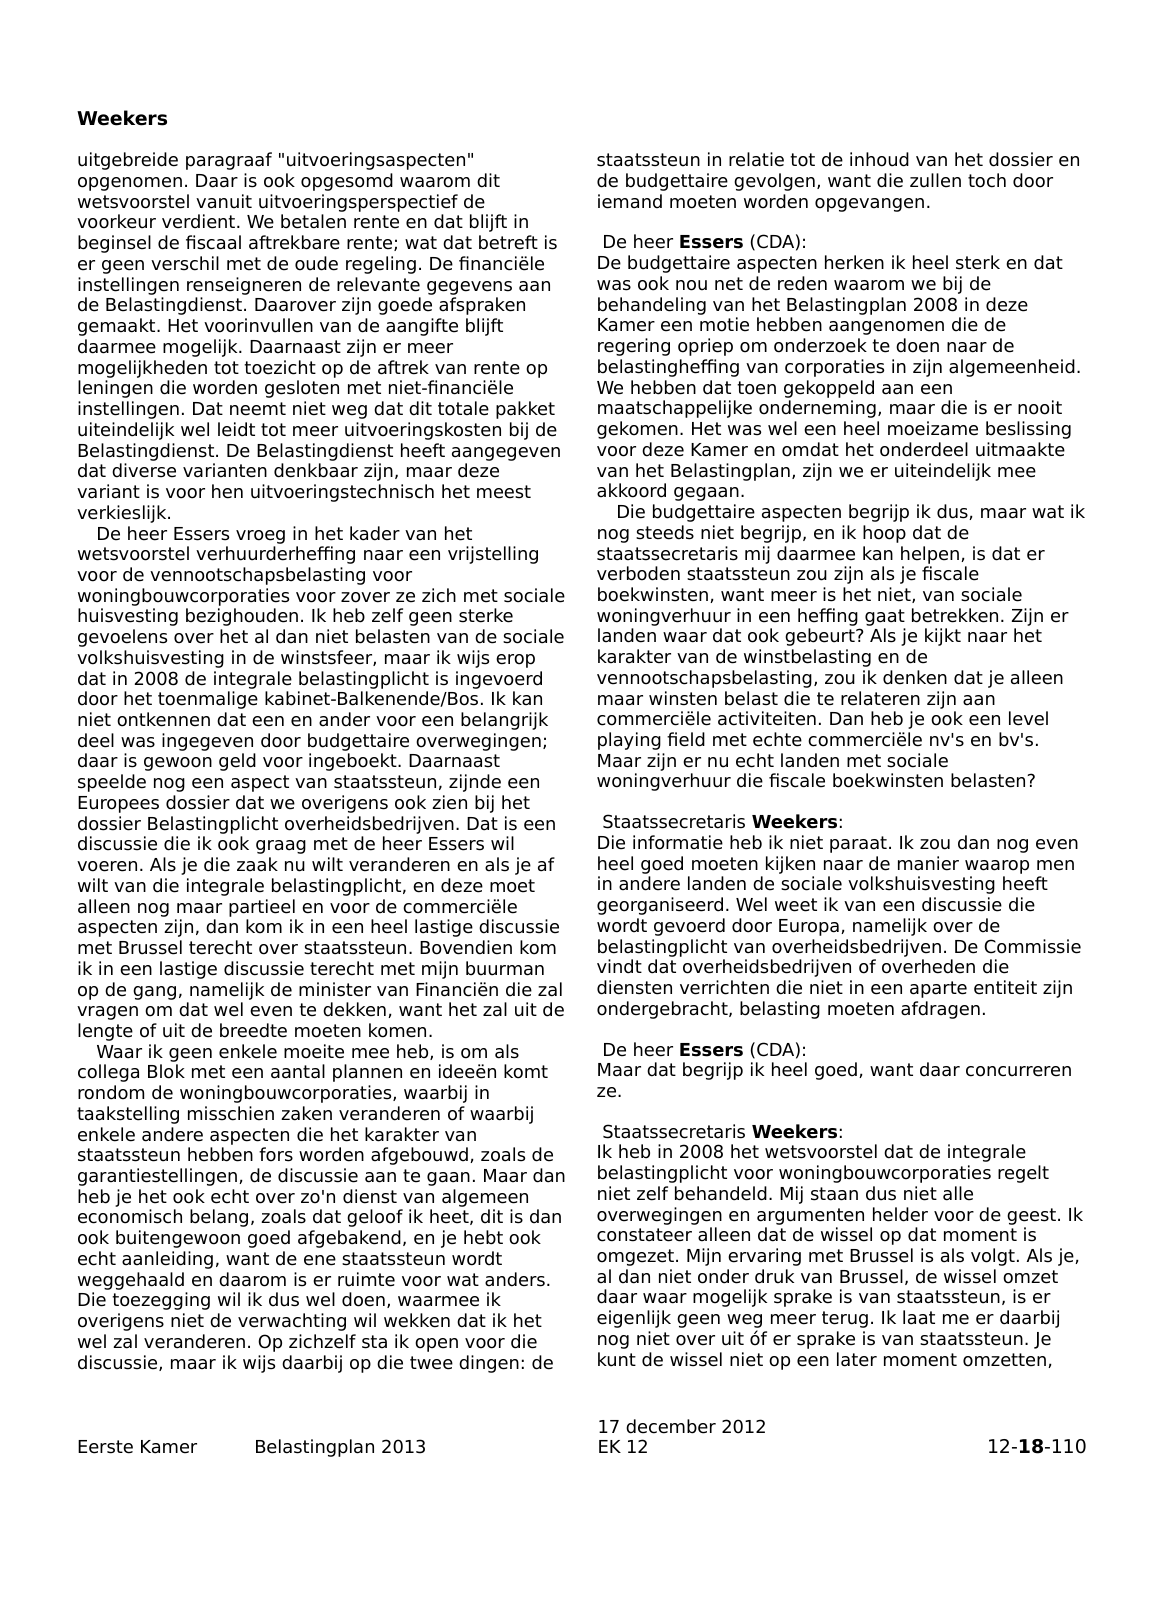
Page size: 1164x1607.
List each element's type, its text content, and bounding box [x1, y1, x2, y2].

text Ik heb in 2008 het wetsvoorstel dat de integrale belastingplicht voor woningbouwcorporaties regelt niet zelf behandeld. Mij staan dus niet alle overwegingen en argumenten helder voor de geest. Ik constateer alleen dat de wissel op dat moment is omgezet. Mijn ervaring met Brussel is als volgt. Als je, al dan niet onder druk van Brussel, de wissel omzet daar waar mogelijk sprake is van staatssteun, is er eigenlijk geen weg meer terug. Ik laat me er daarbij nog niet over uit óf er sprake is van staatssteun. Je kunt de wissel niet op een later moment omzetten, [596, 1142, 1087, 1370]
text De heer Essers vroeg in het kader van het wetsvoorstel verhuurderheffing naar een vrijstelling voor de vennootschapsbelasting voor woningbouwcorporaties voor zover ze zich met sociale huisvesting bezighouden. Ik heb zelf geen sterke gevoelens over het al dan niet belasten van de sociale volkshuisvesting in de winstsfeer, maar ik wijs erop dat in 2008 de integrale belastingplicht is ingevoerd door het toenmalige kabinet-Balkenende/Bos. Ik kan niet ontkennen dat een en ander voor een belangrijk deel was ingegeven door budgettaire overwegingen; daar is gewoon geld voor ingeboekt. Daarnaast speelde nog een aspect van staatssteun, zijnde een Europees dossier dat we overigens ook zien bij het dossier Belastingplicht overheidsbedrijven. Dat is een discussie die ik ook graag met de heer Essers wil voeren. Als je die zaak nu wilt veranderen en als je af wilt van die integrale belastingplicht, en deze moet alleen nog maar partieel en voor de commerciële aspecten zijn, dan kom ik in een heel lastige discussie met Brussel terecht over staatssteun. Bovendien kom ik in een lastige discussie terecht met mijn buurman op de gang, namelijk de minister van Financiën die zal vragen om dat wel even te dekken, want het zal uit de lengte of uit de breedte moeten komen. [77, 523, 567, 1042]
text Die budgettaire aspecten begrijp ik dus, maar wat ik nog steeds niet begrijp, en ik hoop dat de staatssecretaris mij daarmee kan helpen, is dat er verboden staatssteun zou zijn als je fiscale boekwinsten, want meer is het niet, van sociale woningverhuur in een heffing gaat betrekken. Zijn er landen waar dat ook gebeurt? Als je kijkt naar het karakter van de winstbelasting en de vennootschapsbelasting, zou ik denken dat je alleen maar winsten belast die te relateren zijn aan commerciële activiteiten. Dan heb je ook een level playing field met echte commerciële nv's en bv's. Maar zijn er nu echt landen met sociale woningverhuur die fiscale boekwinsten belasten? [596, 502, 1087, 792]
text staatssteun in relatie tot de inhoud van het dossier en de budgettaire gevolgen, want die zullen toch door iemand moeten worden opgevangen. [596, 150, 1087, 212]
text Staatssecretaris Weekers: [596, 1122, 1087, 1142]
text De heer Essers (CDA): [596, 232, 1087, 253]
text Die informatie heb ik niet paraat. Ik zou dan nog even heel goed moeten kijken naar de manier waarop men in andere landen de sociale volkshuisvesting heeft georganiseerd. Wel weet ik van een discussie die wordt gevoerd door Europa, namelijk over de belastingplicht van overheidsbedrijven. De Commissie vindt dat overheidsbedrijven of overheden die diensten verrichten die niet in een aparte entiteit zijn ondergebracht, belasting moeten afdragen. [596, 833, 1087, 1019]
text De heer Essers (CDA): [596, 1039, 1087, 1060]
text Staatssecretaris Weekers: [596, 812, 1087, 833]
text Waar ik geen enkele moeite mee heb, is om als collega Blok met een aantal plannen en ideeën komt rondom de woningbouwcorporaties, waarbij in taakstelling misschien zaken veranderen of waarbij enkele andere aspecten die het karakter van staatssteun hebben fors worden afgebouwd, zoals de garantiestellingen, de discussie aan te gaan. Maar dan heb je het ook echt over zo'n dienst van algemeen economisch belang, zoals dat geloof ik heet, dit is dan ook buitengewoon goed afgebakend, en je hebt ook echt aanleiding, want de ene staatssteun wordt weggehaald en daarom is er ruimte voor wat anders. Die toezegging wil ik dus wel doen, waarmee ik overigens niet de verwachting wil wekken dat ik het wel zal veranderen. Op zichzelf sta ik open voor die discussie, maar ik wijs daarbij op die twee dingen: de [77, 1042, 567, 1373]
text uitgebreide paragraaf "uitvoeringsaspecten" opgenomen. Daar is ook opgesomd waarom dit wetsvoorstel vanuit uitvoeringsperspectief de voorkeur verdient. We betalen rente en dat blijft in beginsel de fiscaal aftrekbare rente; wat dat betreft is er geen verschil met de oude regeling. De financiële instellingen renseigneren de relevante gegevens aan de Belastingdienst. Daarover zijn goede afspraken gemaakt. Het voorinvullen van de aangifte blijft daarmee mogelijk. Daarnaast zijn er meer mogelijkheden tot toezicht op de aftrek van rente op leningen die worden gesloten met niet-financiële instellingen. Dat neemt niet weg dat dit totale pakket uiteindelijk wel leidt tot meer uitvoeringskosten bij de Belastingdienst. De Belastingdienst heeft aangegeven dat diverse varianten denkbaar zijn, maar deze variant is voor hen uitvoeringstechnisch het meest verkieslijk. [77, 150, 567, 523]
text Maar dat begrijp ik heel goed, want daar concurreren ze. [596, 1060, 1087, 1102]
text De budgettaire aspecten herken ik heel sterk en dat was ook nou net de reden waarom we bij de behandeling van het Belastingplan 2008 in deze Kamer een motie hebben aangenomen die de regering opriep om onderzoek te doen naar de belastingheffing van corporaties in zijn algemeenheid. We hebben dat toen gekoppeld aan een maatschappelijke onderneming, maar die is er nooit gekomen. Het was wel een heel moeizame beslissing voor deze Kamer en omdat het onderdeel uitmaakte van het Belastingplan, zijn we er uiteindelijk mee akkoord gegaan. [596, 253, 1087, 502]
